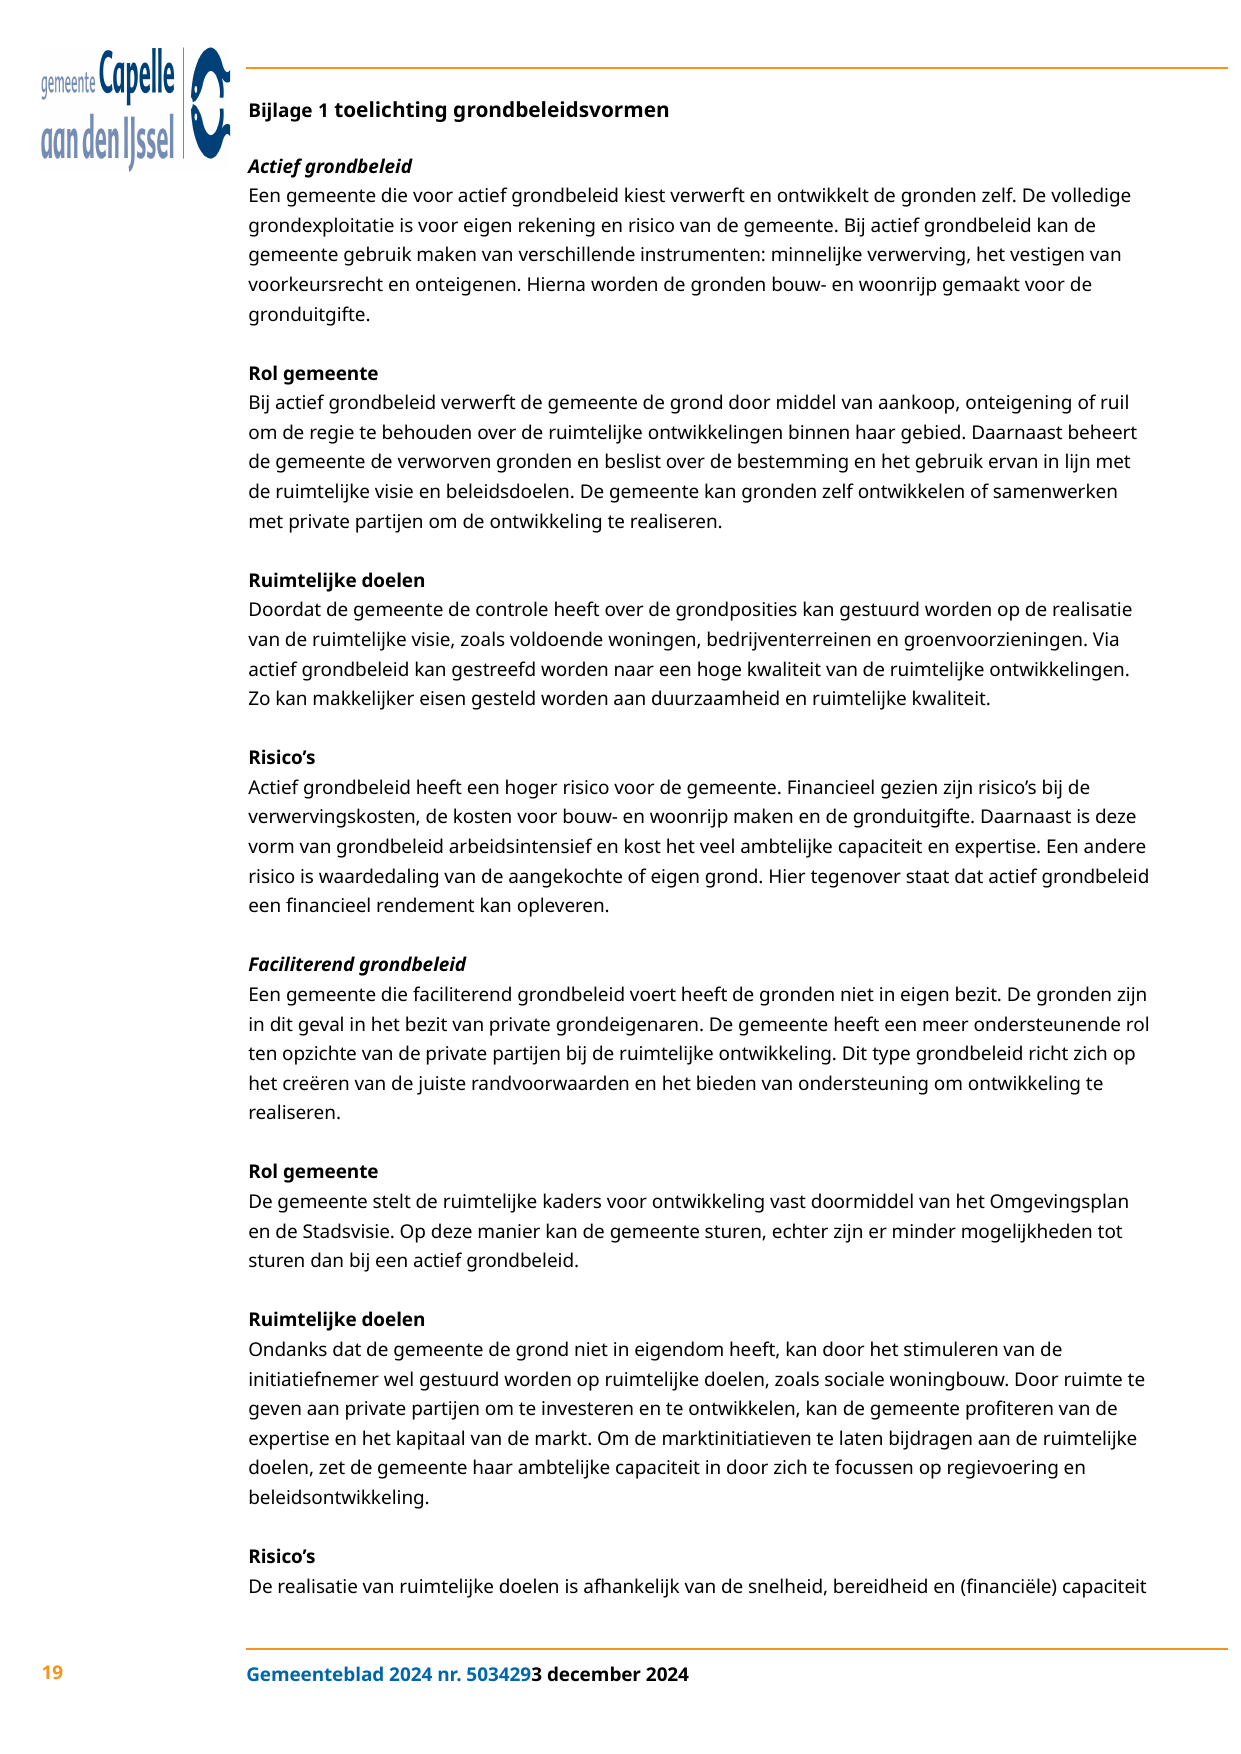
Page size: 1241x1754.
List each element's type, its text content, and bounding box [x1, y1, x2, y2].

text Een gemeente die voor actief grondbeleid kiest verwerft en ontwikkelt de gronden zelf. De volledige grondexploitatie is voor eigen rekening en risico van de gemeente. Bij actief grondbeleid kan de gemeente gebruik maken van verschillende instrumenten: minnelijke verwerving, het vestigen van voorkeursrecht en onteigenen. Hierna worden de gronden bouw- en woonrijp gemaakt voor de gronduitgifte. [248, 182, 1152, 327]
text Rol gemeente [248, 1159, 1152, 1184]
text Bijlage 1 toelichting grondbeleidsvormen [248, 95, 1152, 123]
text Actief grondbeleid heeft een hoger risico voor de gemeente. Financieel gezien zijn risico’s bij de verwervingskosten, de kosten voor bouw- en woonrijp maken en de gronduitgifte. Daarnaast is deze vorm van grondbeleid arbeidsintensief en kost het veel ambtelijke capaciteit en expertise. Een andere risico is waardedaling van de aangekochte of eigen grond. Hier tegenover staat dat actief grondbeleid een financieel rendement kan opleveren. [248, 774, 1152, 918]
text Risico’s [248, 1543, 1152, 1569]
text Faciliterend grondbeleid [248, 952, 1152, 977]
text De gemeente stelt de ruimtelijke kaders voor ontwikkeling vast doormiddel van het Omgevingsplan en de Stadsvisie. Op deze manier kan de gemeente sturen, echter zijn er minder mogelijkheden tot sturen dan bij een actief grondbeleid. [248, 1188, 1152, 1273]
picture [41, 47, 231, 172]
text Rol gemeente [248, 360, 1152, 386]
text De realisatie van ruimtelijke doelen is afhankelijk van de snelheid, bereidheid en (financiële) capaciteit [248, 1573, 1152, 1599]
text Actief grondbeleid [248, 153, 1152, 179]
text Risico’s [248, 744, 1152, 770]
text Bij actief grondbeleid verwerft de gemeente de grond door middel van aankoop, onteigening of ruil om de regie te behouden over de ruimtelijke ontwikkelingen binnen haar gebied. Daarnaast beheert de gemeente de verworven gronden en beslist over de bestemming en het gebruik ervan in lijn met de ruimtelijke visie en beleidsdoelen. De gemeente kan gronden zelf ontwikkelen of samenwerken met private partijen om de ontwikkeling te realiseren. [248, 389, 1152, 534]
text Ruimtelijke doelen [248, 567, 1152, 593]
text Ondanks dat de gemeente de grond niet in eigendom heeft, kan door het stimuleren van de initiatiefnemer wel gestuurd worden op ruimtelijke doelen, zoals sociale woningbouw. Door ruimte te geven aan private partijen om te investeren en te ontwikkelen, kan de gemeente profiteren van de expertise en het kapitaal van de markt. Om de marktinitiatieven te laten bijdragen aan de ruimtelijke doelen, zet de gemeente haar ambtelijke capaciteit in door zich te focussen op regievoering en beleidsontwikkeling. [248, 1336, 1152, 1510]
text Een gemeente die faciliterend grondbeleid voert heeft de gronden niet in eigen bezit. De gronden zijn in dit geval in het bezit van private grondeigenaren. De gemeente heeft een meer ondersteunende rol ten opzichte van de private partijen bij de ruimtelijke ontwikkeling. Dit type grondbeleid richt zich op het creëren van de juiste randvoorwaarden en het bieden van ondersteuning om ontwikkeling te realiseren. [248, 981, 1152, 1125]
text Doordat de gemeente de controle heeft over de grondposities kan gestuurd worden op de realisatie van de ruimtelijke visie, zoals voldoende woningen, bedrijventerreinen en groenvoorzieningen. Via actief grondbeleid kan gestreefd worden naar een hoge kwaliteit van de ruimtelijke ontwikkelingen. Zo kan makkelijker eisen gesteld worden aan duurzaamheid en ruimtelijke kwaliteit. [248, 597, 1152, 711]
text Ruimtelijke doelen [248, 1307, 1152, 1332]
